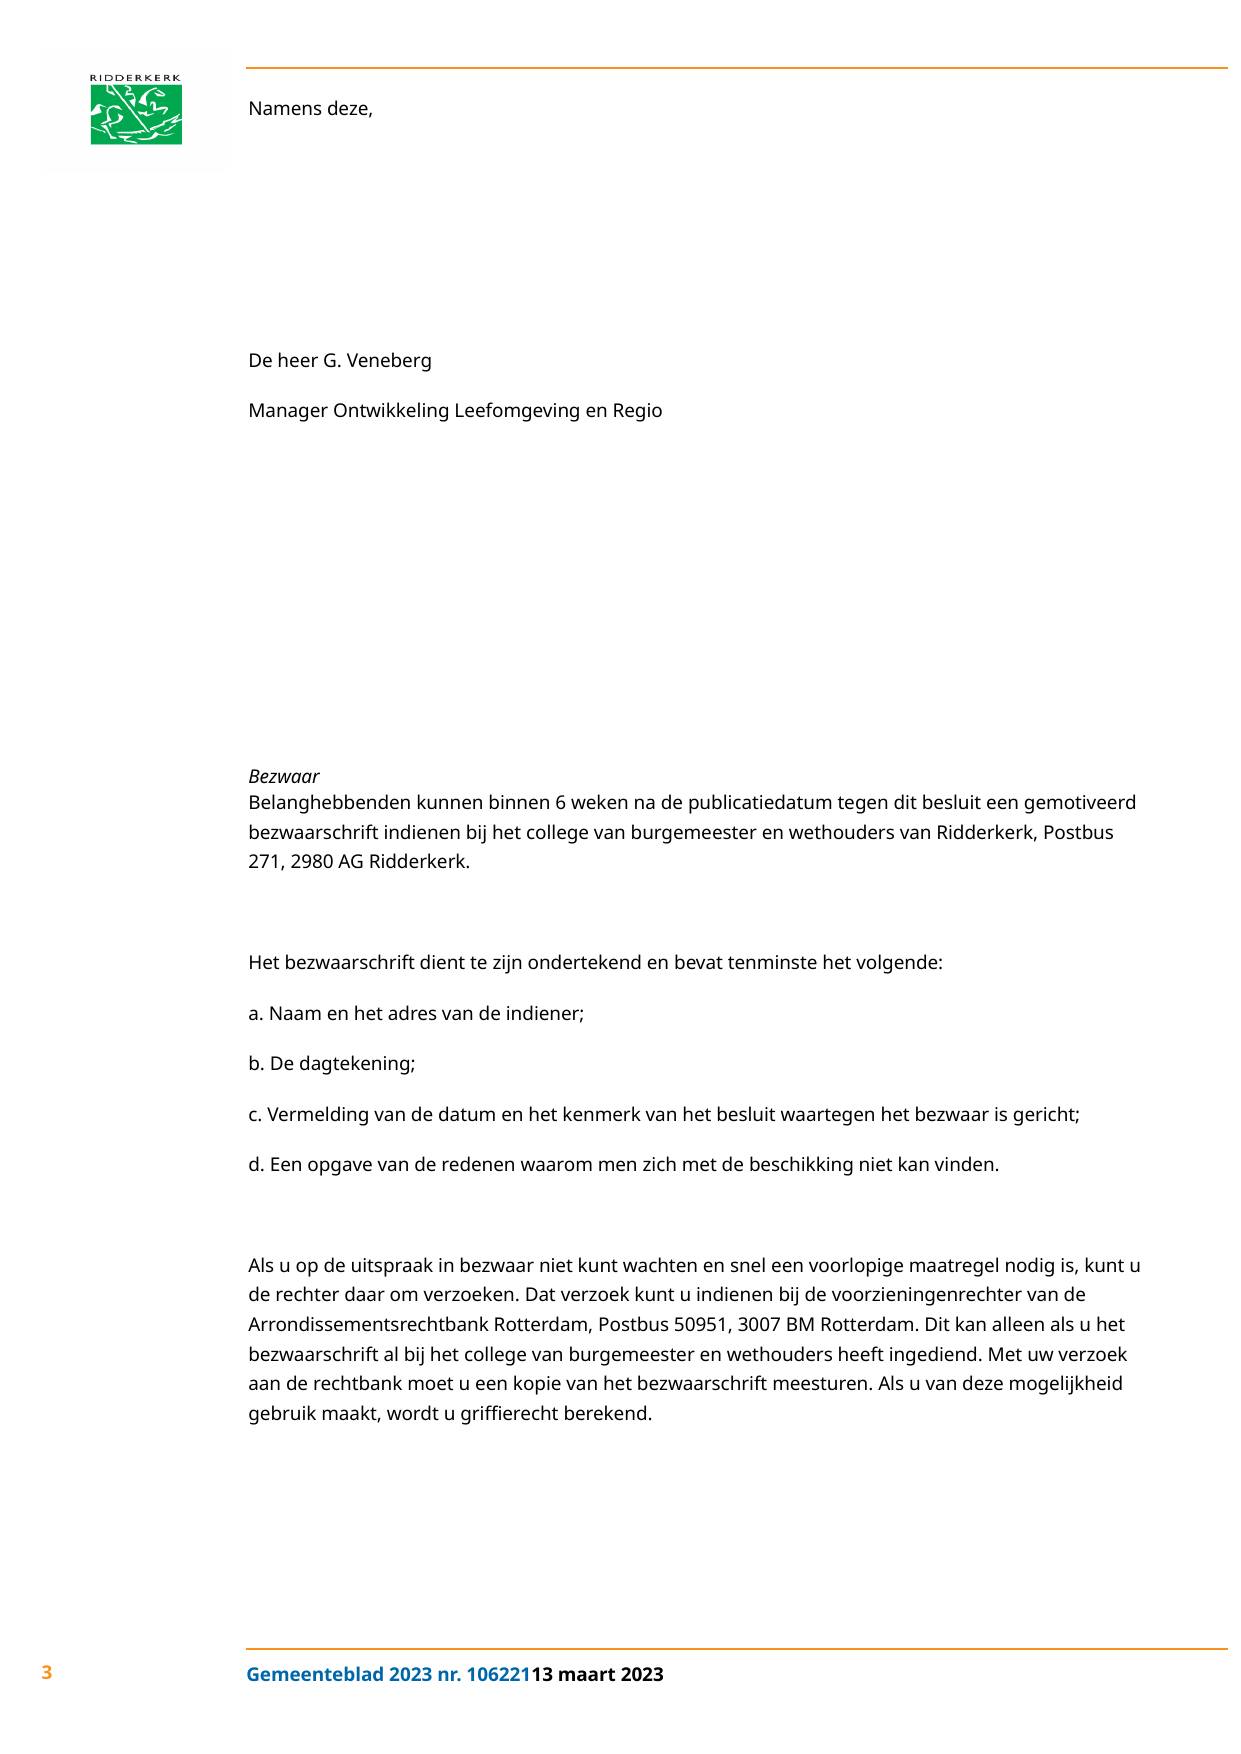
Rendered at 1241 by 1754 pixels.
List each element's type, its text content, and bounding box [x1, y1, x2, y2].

text Het bezwaarschrift dient te zijn ondertekend en bevat tenminste het volgende: [248, 949, 1152, 975]
text d. Een opgave van de redenen waarom men zich met de beschikking niet kan vinden. [248, 1151, 1152, 1177]
text Manager Ontwikkeling Leefomgeving en Regio [248, 397, 1152, 423]
text c. Vermelding van de datum en het kenmerk van het besluit waartegen het bezwaar is gericht; [248, 1101, 1152, 1126]
text Bezwaar [248, 764, 1152, 789]
text Belanghebbenden kunnen binnen 6 weken na de publicatiedatum tegen dit besluit een gemotiveerd bezwaarschrift indienen bij het college van burgemeester en wethouders van Ridderkerk, Postbus 271, 2980 AG Ridderkerk. [248, 789, 1152, 874]
picture [41, 47, 231, 172]
text a. Naam en het adres van de indiener; [248, 1000, 1152, 1026]
text De heer G. Veneberg [248, 347, 1152, 373]
text Als u op de uitspraak in bezwaar niet kunt wachten en snel een voorlopige maatregel nodig is, kunt u de rechter daar om verzoeken. Dat verzoek kunt u indienen bij de voorzieningenrechter van de Arrondissementsrechtbank Rotterdam, Postbus 50951, 3007 BM Rotterdam. Dit kan alleen als u het bezwaarschrift al bij het college van burgemeester en wethouders heeft ingediend. Met uw verzoek aan de rechtbank moet u een kopie van het bezwaarschrift meesturen. Als u van deze mogelijkheid gebruik maakt, wordt u griffierecht berekend. [248, 1252, 1152, 1426]
text b. De dagtekening; [248, 1050, 1152, 1076]
text Namens deze, [248, 95, 1152, 121]
